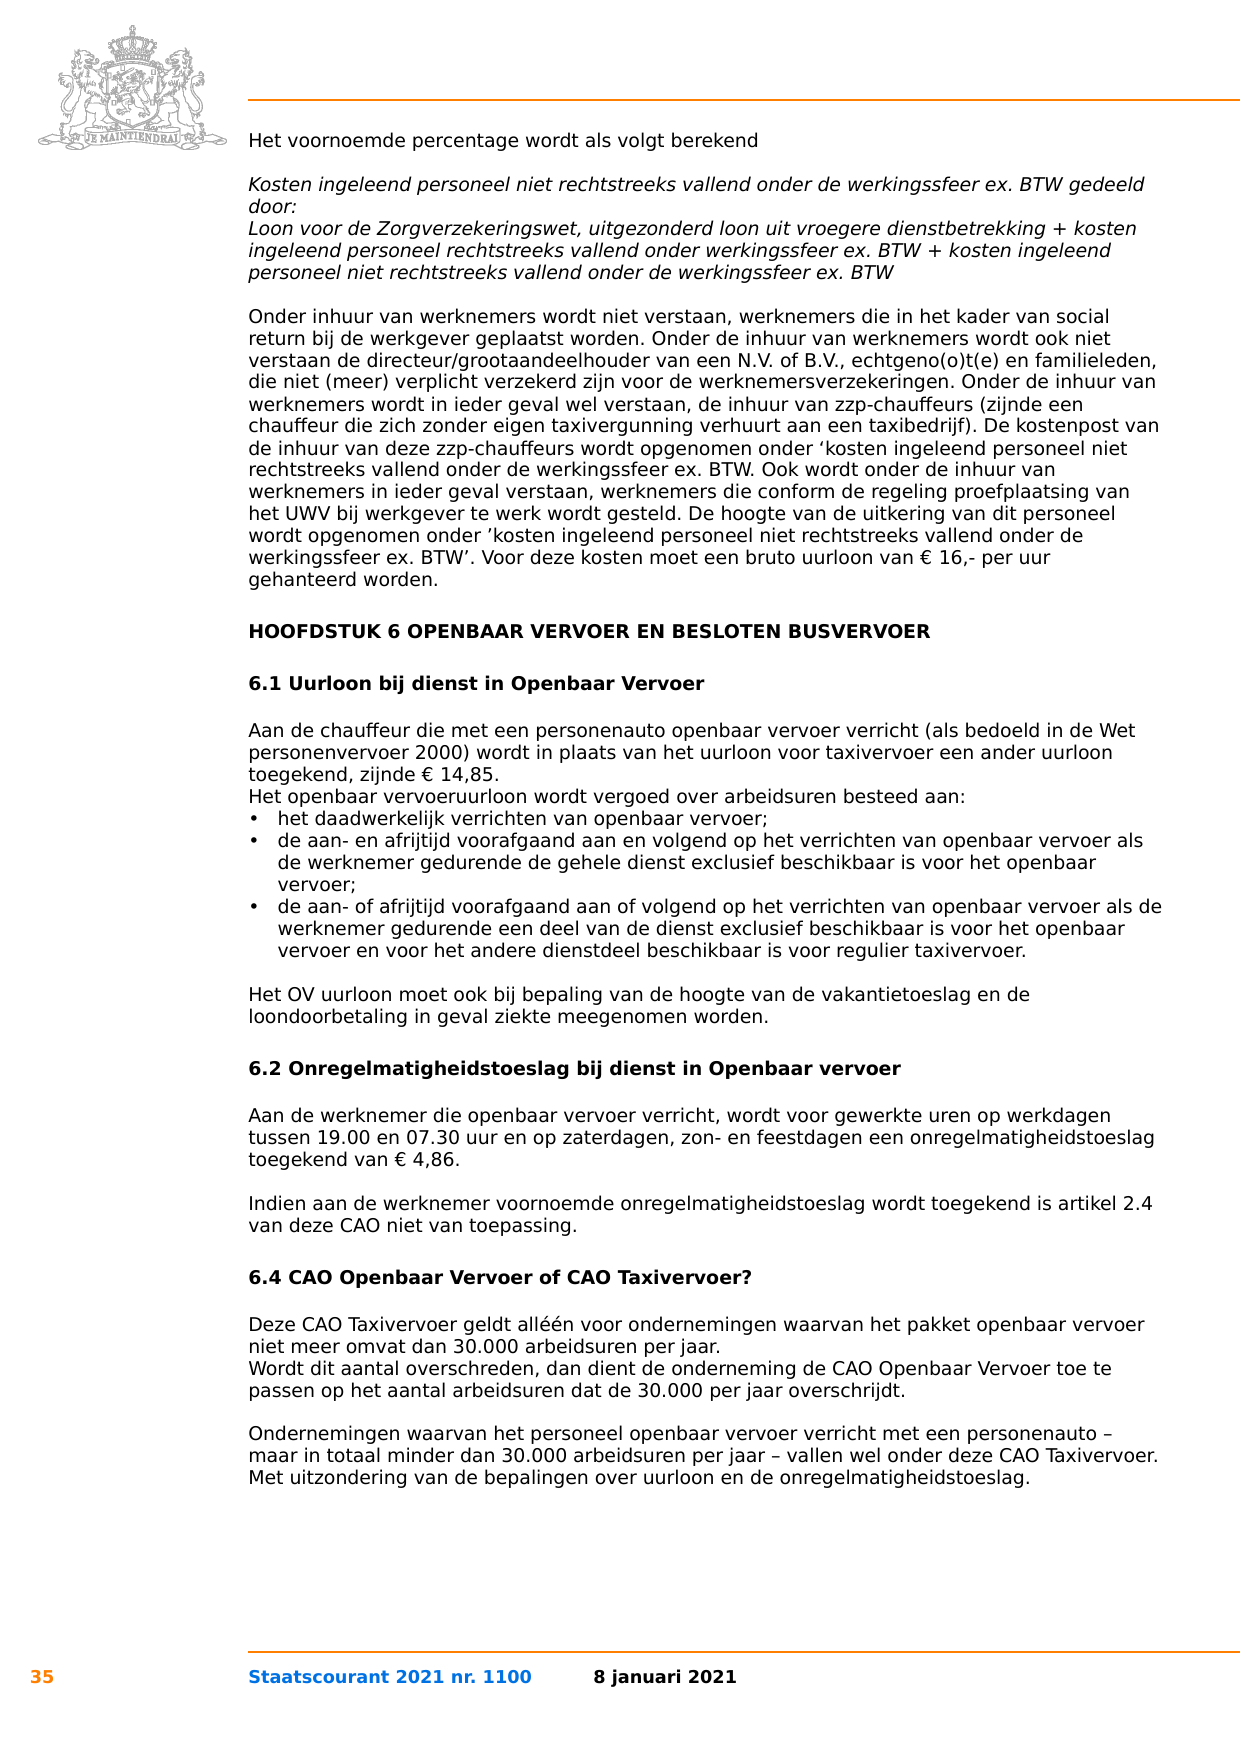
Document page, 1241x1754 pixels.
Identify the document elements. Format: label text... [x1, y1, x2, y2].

text • het daadwerkelijk verrichten van openbaar vervoer; [248, 808, 1163, 830]
picture [38, 25, 227, 150]
text Het voornoemde percentage wordt als volgt berekend [248, 130, 1163, 152]
text Onder inhuur van werknemers wordt niet verstaan, werknemers die in het kader van social return bij de werkgever geplaatst worden. Onder de inhuur van werknemers wordt ook niet verstaan de directeur/grootaandeelhouder van een N.V. of B.V., echtgeno(o)t(e) en familieleden, die niet (meer) verplicht verzekerd zijn voor de werknemersverzekeringen. Onder de inhuur van werknemers wordt in ieder geval wel verstaan, de inhuur van zzp-chauffeurs (zijnde een chauffeur die zich zonder eigen taxivergunning verhuurt aan een taxibedrijf). De kostenpost van de inhuur van deze zzp-chauffeurs wordt opgenomen onder ‘kosten ingeleend personeel niet rechtstreeks vallend onder de werkingssfeer ex. BTW. Ook wordt onder de inhuur van werknemers in ieder geval verstaan, werknemers die conform de regeling proefplaatsing van het UWV bij werkgever te werk wordt gesteld. De hoogte van de uitkering van dit personeel wordt opgenomen onder ’kosten ingeleend personeel niet rechtstreeks vallend onder de werkingssfeer ex. BTW’. Voor deze kosten moet een bruto uurloon van € 16,- per uur gehanteerd worden. [248, 306, 1163, 591]
text Loon voor de Zorgverzekeringswet, uitgezonderd loon uit vroegere dienstbetrekking + kosten ingeleend personeel rechtstreeks vallend onder werkingssfeer ex. BTW + kosten ingeleend personeel niet rechtstreeks vallend onder de werkingssfeer ex. BTW [248, 218, 1163, 284]
subtitle 6.2 Onregelmatigheidstoeslag bij dienst in Openbaar vervoer [248, 1058, 1163, 1080]
text Het openbaar vervoeruurloon wordt vergoed over arbeidsuren besteed aan: [248, 786, 1163, 808]
text Ondernemingen waarvan het personeel openbaar vervoer verricht met een personenauto – maar in totaal minder dan 30.000 arbeidsuren per jaar – vallen wel onder deze CAO Taxivervoer. Met uitzondering van de bepalingen over uurloon en de onregelmatigheidstoeslag. [248, 1423, 1163, 1489]
text Aan de chauffeur die met een personenauto openbaar vervoer verricht (als bedoeld in de Wet personenvervoer 2000) wordt in plaats van het uurloon voor taxivervoer een ander uurloon toegekend, zijnde € 14,85. [248, 720, 1163, 786]
text Indien aan de werknemer voornoemde onregelmatigheidstoeslag wordt toegekend is artikel 2.4 van deze CAO niet van toepassing. [248, 1193, 1163, 1237]
subtitle HOOFDSTUK 6 OPENBAAR VERVOER EN BESLOTEN BUSVERVOER [248, 621, 1163, 643]
text Wordt dit aantal overschreden, dan dient de onderneming de CAO Openbaar Vervoer toe te passen op het aantal arbeidsuren dat de 30.000 per jaar overschrijdt. [248, 1357, 1163, 1401]
text Het OV uurloon moet ook bij bepaling van de hoogte van de vakantietoeslag en de loondoorbetaling in geval ziekte meegenomen worden. [248, 984, 1163, 1028]
text • de aan- en afrijtijd voorafgaand aan en volgend op het verrichten van openbaar vervoer als de werknemer gedurende de gehele dienst exclusief beschikbaar is voor het openbaar vervoer; [248, 830, 1163, 896]
text • de aan- of afrijtijd voorafgaand aan of volgend op het verrichten van openbaar vervoer als de werknemer gedurende een deel van de dienst exclusief beschikbaar is voor het openbaar vervoer en voor het andere dienstdeel beschikbaar is voor regulier taxivervoer. [248, 896, 1163, 962]
text Aan de werknemer die openbaar vervoer verricht, wordt voor gewerkte uren op werkdagen tussen 19.00 en 07.30 uur en op zaterdagen, zon- en feestdagen een onregelmatigheidstoeslag toegekend van € 4,86. [248, 1105, 1163, 1171]
text Deze CAO Taxivervoer geldt alléén voor ondernemingen waarvan het pakket openbaar vervoer niet meer omvat dan 30.000 arbeidsuren per jaar. [248, 1313, 1163, 1357]
subtitle 6.4 CAO Openbaar Vervoer of CAO Taxivervoer? [248, 1267, 1163, 1288]
subtitle 6.1 Uurloon bij dienst in Openbaar Vervoer [248, 673, 1163, 695]
text Kosten ingeleend personeel niet rechtstreeks vallend onder de werkingssfeer ex. BTW gedeeld door: [248, 174, 1163, 218]
